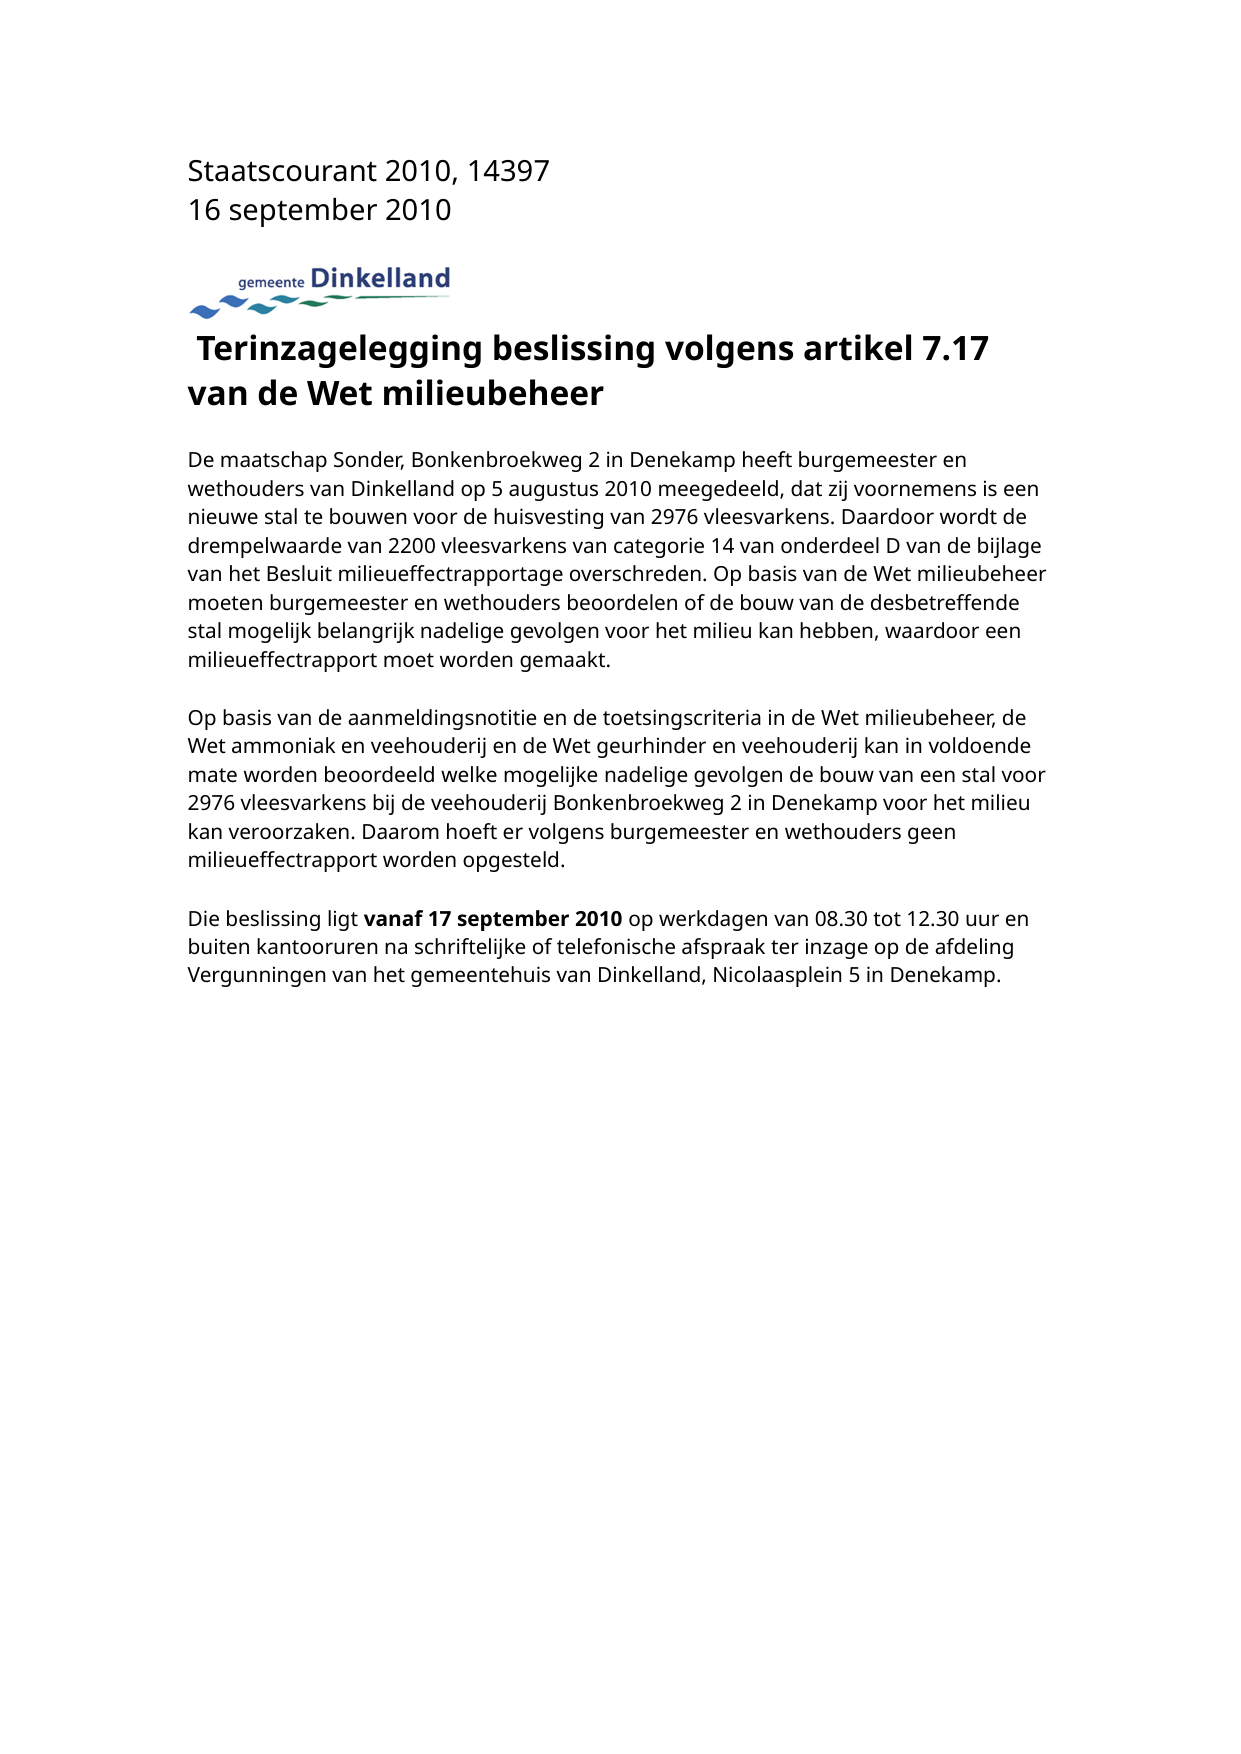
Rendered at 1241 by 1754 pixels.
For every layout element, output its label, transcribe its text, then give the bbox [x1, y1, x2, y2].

text De maatschap Sonder, Bonkenbroekweg 2 in Denekamp heeft burgemeester en wethouders van Dinkelland op 5 augustus 2010 meegedeeld, dat zij voornemens is een nieuwe stal te bouwen voor de huisvesting van 2976 vleesvarkens. Daardoor wordt de drempelwaarde van 2200 vleesvarkens van categorie 14 van onderdeel D van de bijlage van het Besluit milieueffectrapportage overschreden. Op basis van de Wet milieubeheer moeten burgemeester en wethouders beoordelen of de bouw van de desbetreffende stal mogelijk belangrijk nadelige gevolgen voor het milieu kan hebben, waardoor een milieueffectrapport moet worden gemaakt. [187, 446, 1053, 673]
text Die beslissing ligt vanaf 17 september 2010 op werkdagen van 08.30 tot 12.30 uur en buiten kantooruren na schriftelijke of telefonische afspraak ter inzage op de afdeling Vergunningen van het gemeentehuis van Dinkelland, Nicolaasplein 5 in Denekamp. [187, 904, 1053, 989]
text 16 september 2010 [187, 190, 1053, 229]
picture [187, 258, 454, 325]
text Op basis van de aanmeldingsnotitie en de toetsingscriteria in de Wet milieubeheer, de Wet ammoniak en veehouderij en de Wet geurhinder en veehouderij kan in voldoende mate worden beoordeeld welke mogelijke nadelige gevolgen de bouw van een stal voor 2976 vleesvarkens bij de veehouderij Bonkenbroekweg 2 in Denekamp voor het milieu kan veroorzaken. Daarom hoeft er volgens burgemeester en wethouders geen milieueffectrapport worden opgesteld. [187, 703, 1053, 874]
text Staatscourant 2010, 14397 [187, 150, 1053, 190]
subtitle Terinzagelegging beslissing volgens artikel 7.17 van de Wet milieubeheer [187, 271, 1053, 416]
